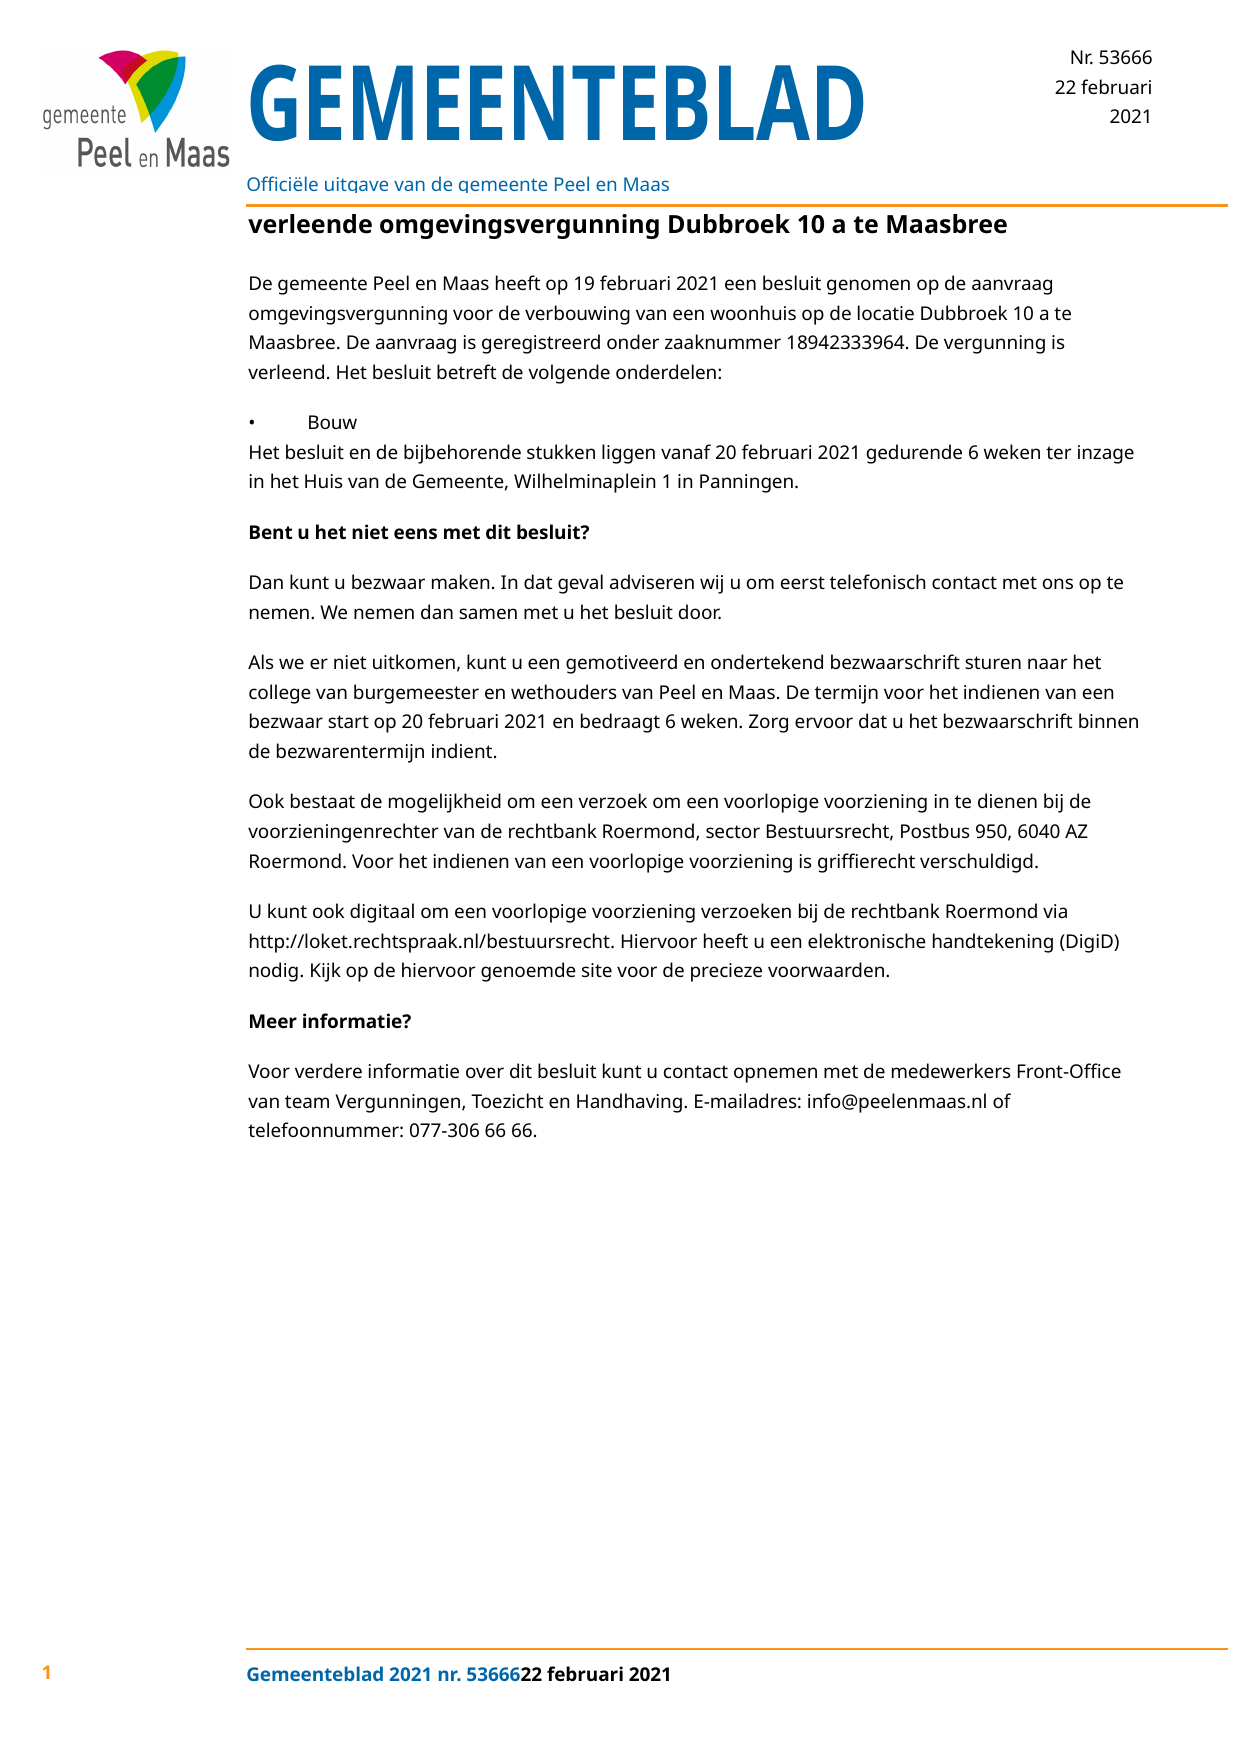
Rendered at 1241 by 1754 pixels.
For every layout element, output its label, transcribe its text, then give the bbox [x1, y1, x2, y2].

picture [41, 47, 231, 172]
text Voor verdere informatie over dit besluit kunt u contact opnemen met de medewerkers Front-Office van team Vergunningen, Toezicht en Handhaving. E-mailadres: info@peelenmaas.nl of telefoonnummer: 077-306 66 66. [248, 1058, 1152, 1143]
text verleende omgevingsvergunning Dubbroek 10 a te Maasbree [248, 207, 1152, 241]
text Het besluit en de bijbehorende stukken liggen vanaf 20 februari 2021 gedurende 6 weken ter inzage in het Huis van de Gemeente, Wilhelminaplein 1 in Panningen. [248, 439, 1152, 494]
text U kunt ook digitaal om een voorlopige voorziening verzoeken bij de rechtbank Roermond via http://loket.rechtspraak.nl/bestuursrecht. Hiervoor heeft u een elektronische handtekening (DigiD) nodig. Kijk op de hiervoor genoemde site voor de precieze voorwaarden. [248, 898, 1152, 983]
text Bent u het niet eens met dit besluit? [248, 519, 1152, 545]
list Bouw [248, 409, 1152, 435]
text Als we er niet uitkomen, kunt u een gemotiveerd en ondertekend bezwaarschrift sturen naar het college van burgemeester en wethouders van Peel en Maas. De termijn voor het indienen van een bezwaar start op 20 februari 2021 en bedraagt 6 weken. Zorg ervoor dat u het bezwaarschrift binnen de bezwarentermijn indient. [248, 649, 1152, 764]
text Dan kunt u bezwaar maken. In dat geval adviseren wij u om eerst telefonisch contact met ons op te nemen. We nemen dan samen met u het besluit door. [248, 569, 1152, 625]
text Meer informatie? [248, 1008, 1152, 1033]
text De gemeente Peel en Maas heeft op 19 februari 2021 een besluit genomen op de aanvraag omgevingsvergunning voor de verbouwing van een woonhuis op de locatie Dubbroek 10 a te Maasbree. De aanvraag is geregistreerd onder zaaknummer 18942333964. De vergunning is verleend. Het besluit betreft de volgende onderdelen: [248, 270, 1152, 385]
text Ook bestaat de mogelijkheid om een verzoek om een voorlopige voorziening in te dienen bij de voorzieningenrechter van de rechtbank Roermond, sector Bestuursrecht, Postbus 950, 6040 AZ Roermond. Voor het indienen van een voorlopige voorziening is griffierecht verschuldigd. [248, 789, 1152, 873]
